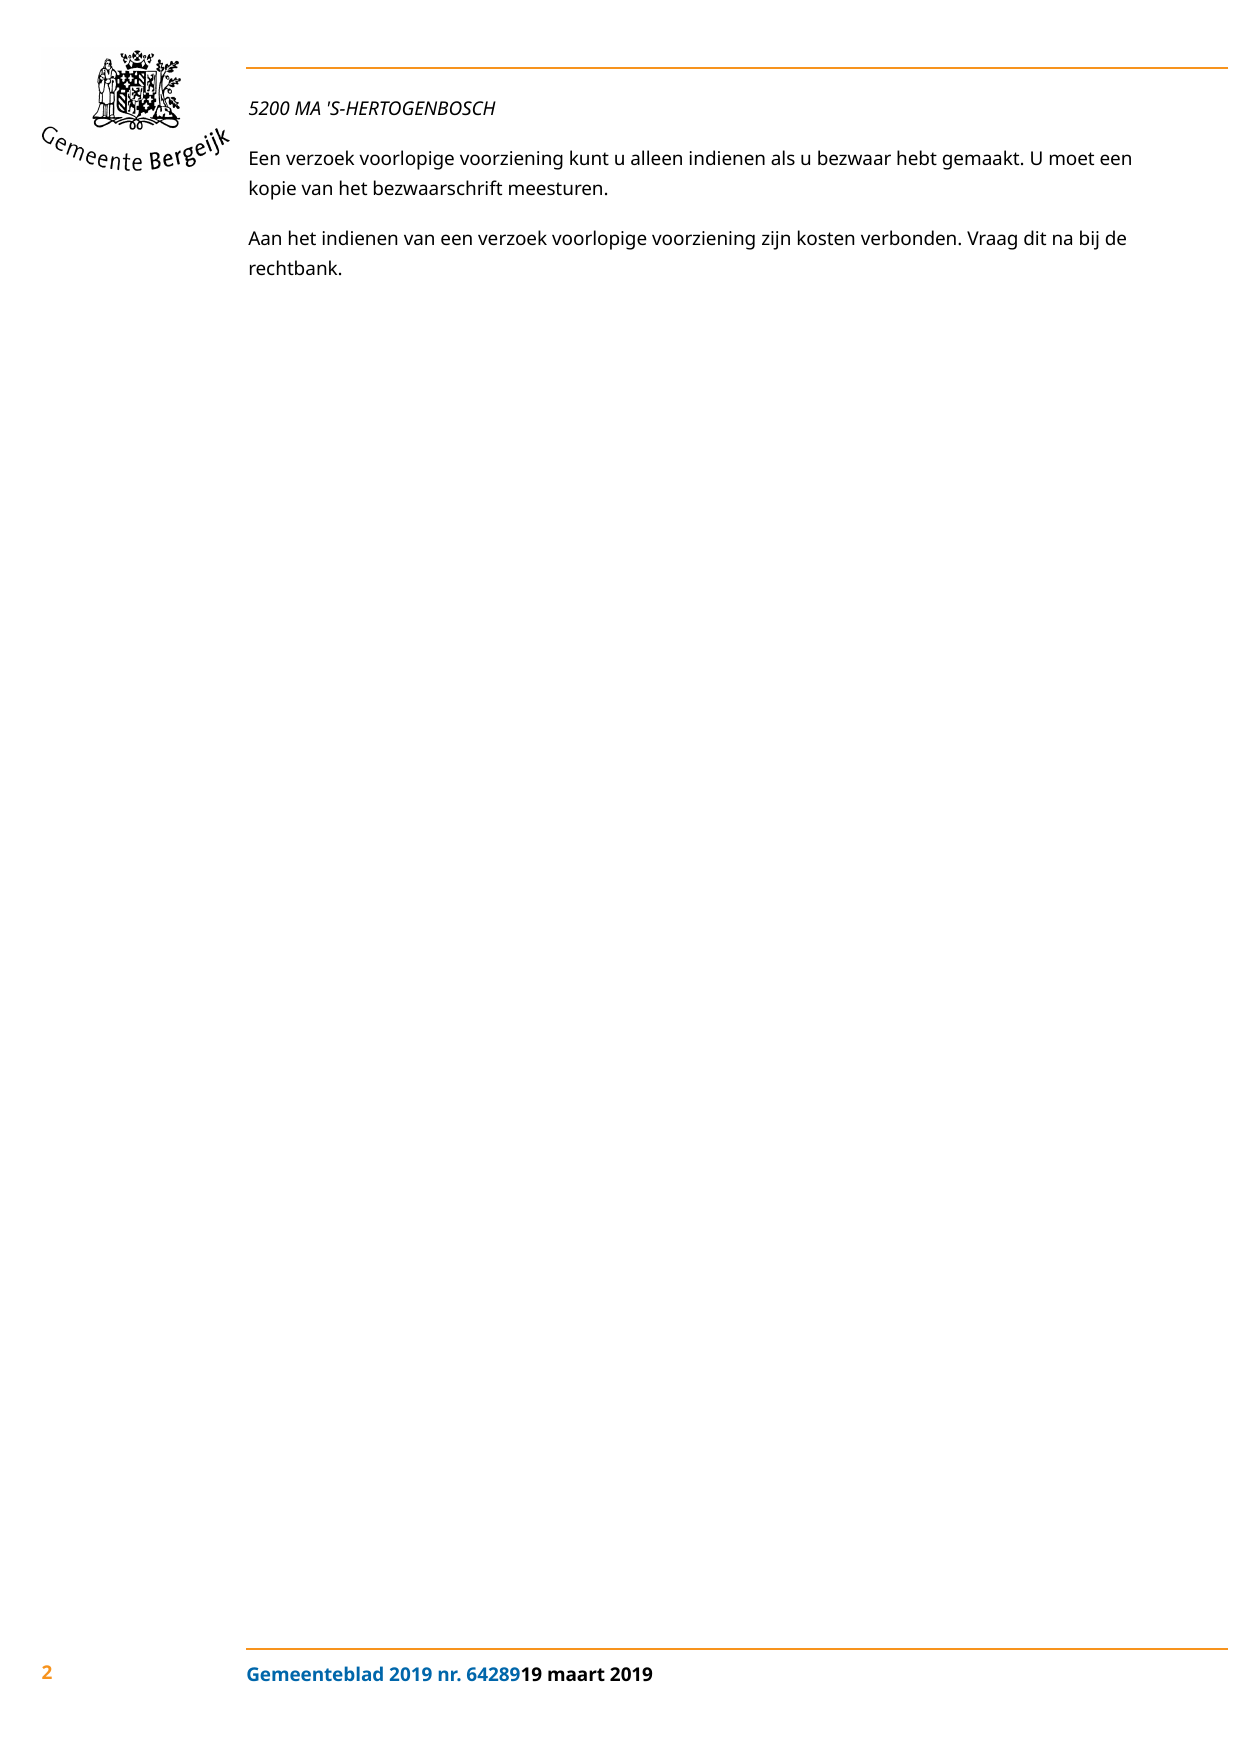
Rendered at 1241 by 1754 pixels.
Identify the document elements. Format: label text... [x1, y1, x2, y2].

text 5200 MA 'S-HERTOGENBOSCH [248, 95, 1152, 121]
text Aan het indienen van een verzoek voorlopige voorziening zijn kosten verbonden. Vraag dit na bij de rechtbank. [248, 225, 1152, 281]
picture [41, 47, 231, 172]
text Een verzoek voorlopige voorziening kunt u alleen indienen als u bezwaar hebt gemaakt. U moet een kopie van het bezwaarschrift meesturen. [248, 145, 1152, 201]
